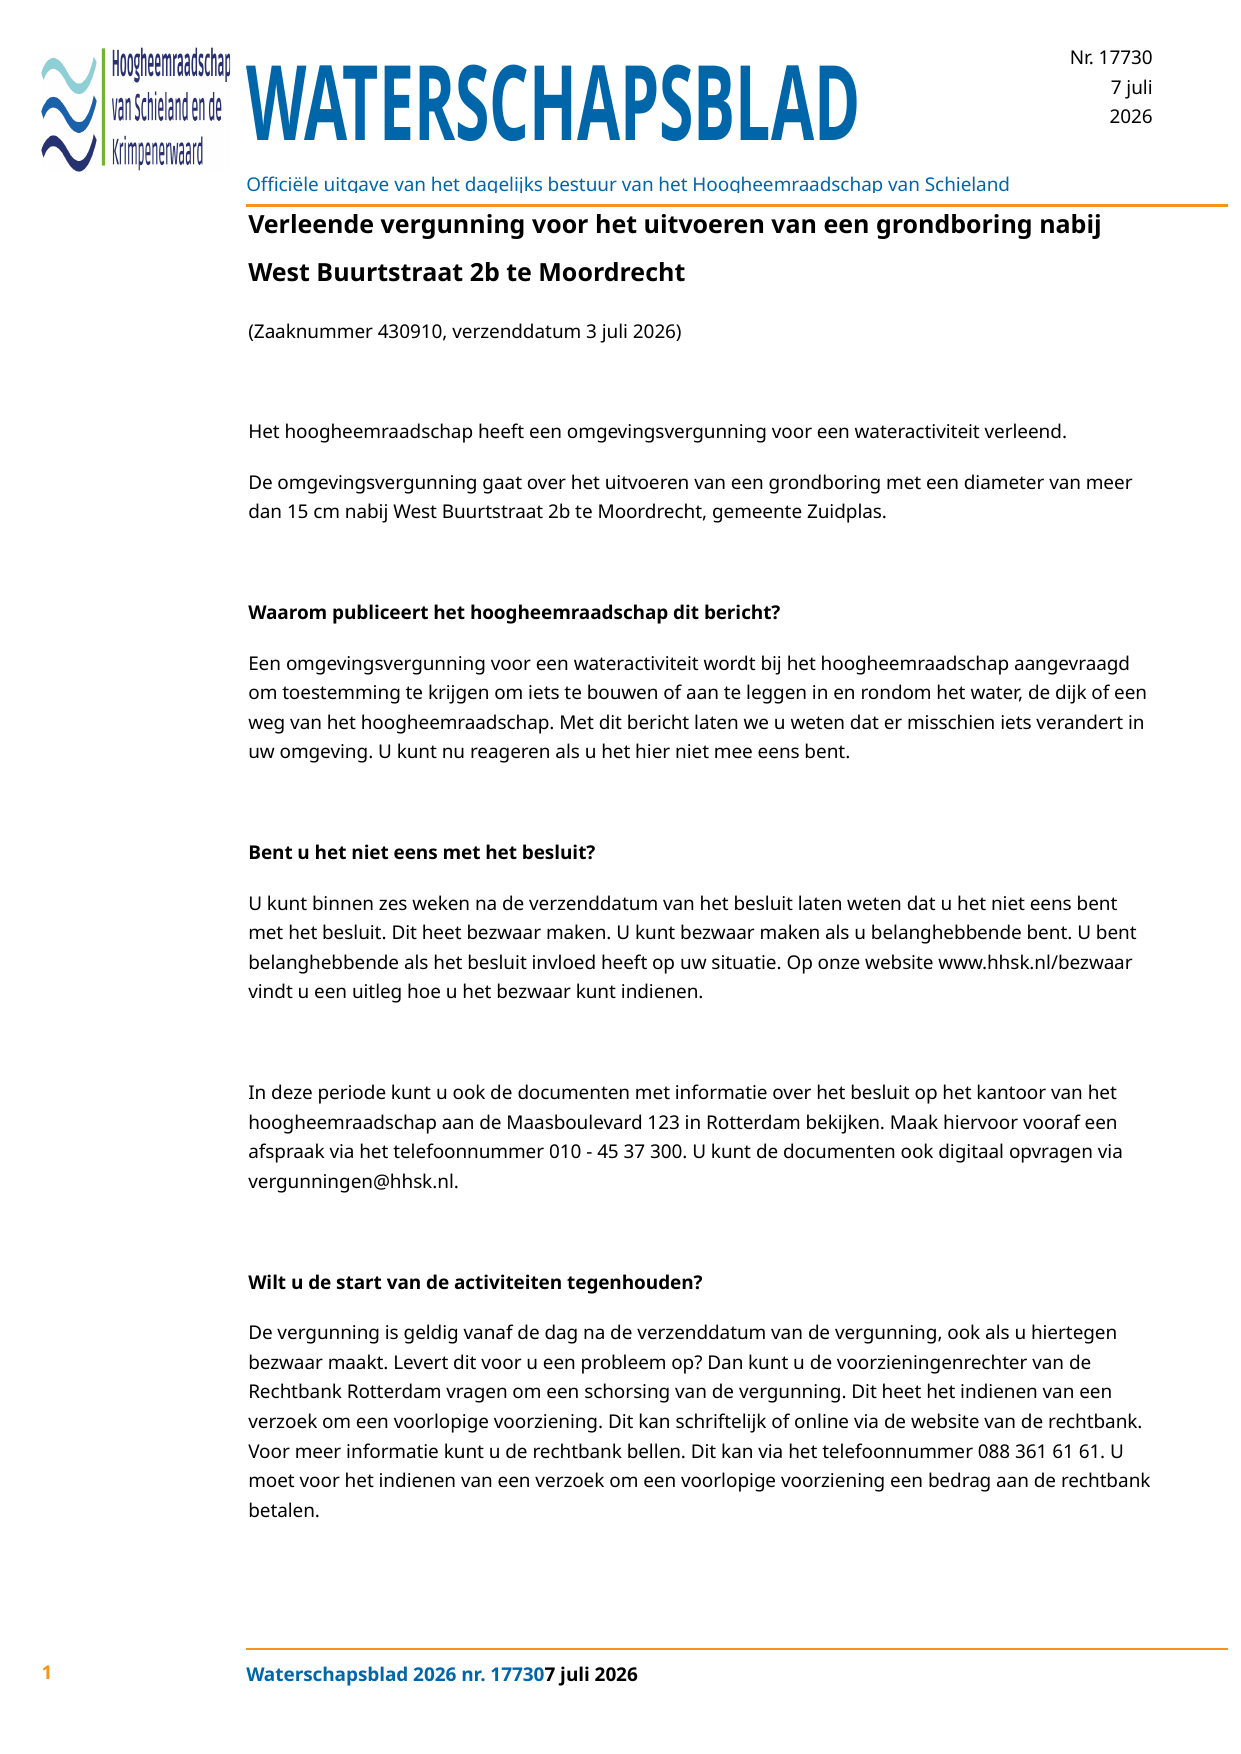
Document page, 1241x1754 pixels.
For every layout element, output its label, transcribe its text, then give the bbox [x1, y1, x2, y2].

text Het hoogheemraadschap heeft een omgevingsvergunning voor een wateractiviteit verleend. [248, 419, 1152, 444]
text Waarom publiceert het hoogheemraadschap dit bericht? [248, 599, 1152, 625]
text De omgevingsvergunning gaat over het uitvoeren van een grondboring met een diameter van meer dan 15 cm nabij West Buurtstraat 2b te Moordrecht, gemeente Zuidplas. [248, 469, 1152, 524]
text Verleende vergunning voor het uitvoeren van een grondboring nabij West Buurtstraat 2b te Moordrecht [248, 207, 1152, 288]
text Een omgevingsvergunning voor een wateractiviteit wordt bij het hoogheemraadschap aangevraagd om toestemming te krijgen om iets te bouwen of aan te leggen in en rondom het water, de dijk of een weg van het hoogheemraadschap. Met dit bericht laten we u weten dat er misschien iets verandert in uw omgeving. U kunt nu reageren als u het hier niet mee eens bent. [248, 650, 1152, 764]
picture [41, 47, 231, 172]
text U kunt binnen zes weken na de verzenddatum van het besluit laten weten dat u het niet eens bent met het besluit. Dit heet bezwaar maken. U kunt bezwaar maken als u belanghebbende bent. U bent belanghebbende als het besluit invloed heeft op uw situatie. Op onze website www.hhsk.nl/bezwaar vindt u een uitleg hoe u het bezwaar kunt indienen. [248, 890, 1152, 1004]
text Bent u het niet eens met het besluit? [248, 839, 1152, 865]
text (Zaaknummer 430910, verzenddatum 3 juli 2026) [248, 318, 1152, 344]
text Wilt u de start van de activiteiten tegenhouden? [248, 1269, 1152, 1295]
text De vergunning is geldig vanaf de dag na de verzenddatum van de vergunning, ook als u hiertegen bezwaar maakt. Levert dit voor u een probleem op? Dan kunt u de voorzieningenrechter van de Rechtbank Rotterdam vragen om een schorsing van de vergunning. Dit heet het indienen van een verzoek om een voorlopige voorziening. Dit kan schriftelijk of online via de website van de rechtbank. Voor meer informatie kunt u de rechtbank bellen. Dit kan via het telefoonnummer 088 361 61 61. U moet voor het indienen van een verzoek om een voorlopige voorziening een bedrag aan de rechtbank betalen. [248, 1319, 1152, 1523]
text In deze periode kunt u ook de documenten met informatie over het besluit op het kantoor van het hoogheemraadschap aan de Maasboulevard 123 in Rotterdam bekijken. Maak hiervoor vooraf een afspraak via het telefoonnummer 010 - 45 37 300. U kunt de documenten ook digitaal opvragen via vergunningen@hhsk.nl. [248, 1079, 1152, 1194]
